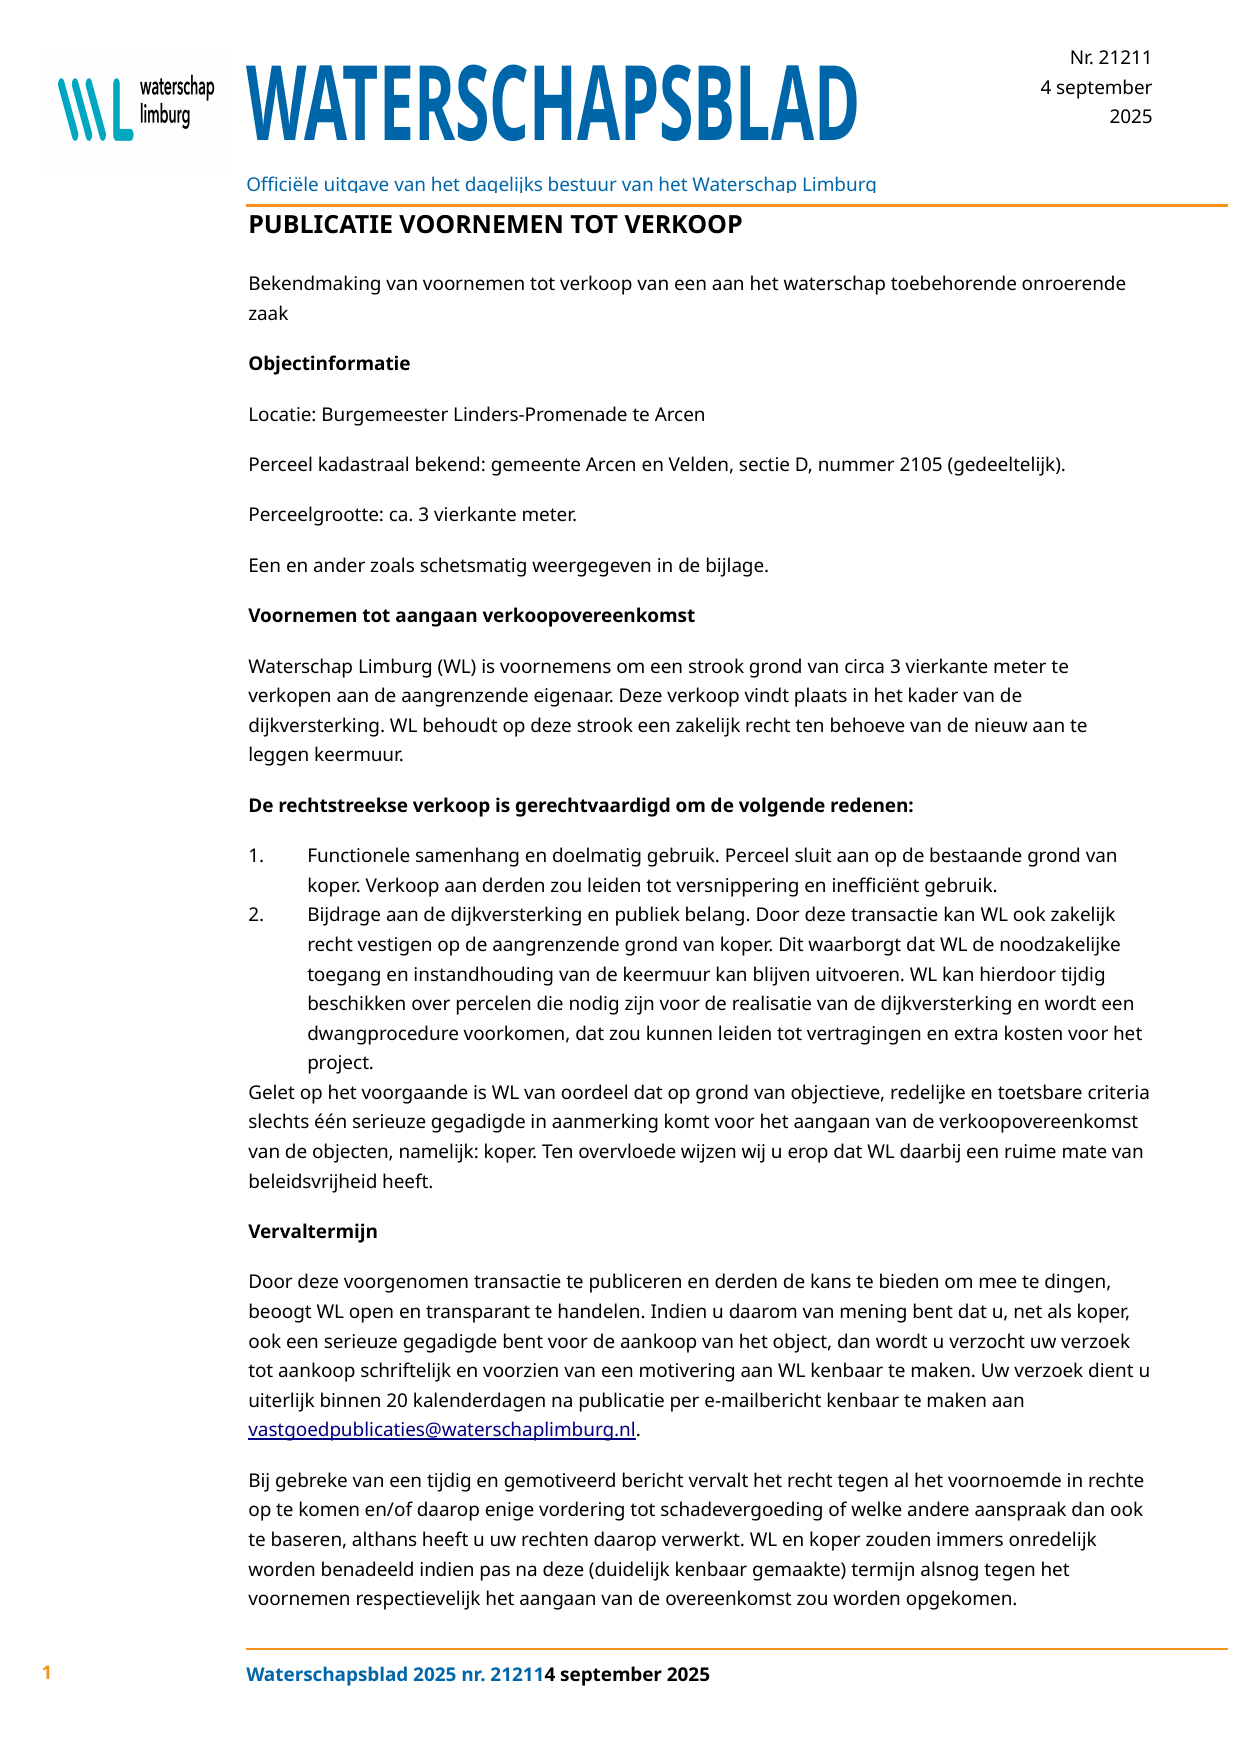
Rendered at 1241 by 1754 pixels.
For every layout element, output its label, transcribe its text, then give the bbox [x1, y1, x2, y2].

text Vervaltermijn [248, 1218, 1152, 1244]
text Bij gebreke van een tijdig en gemotiveerd bericht vervalt het recht tegen al het voornoemde in rechte op te komen en/of daarop enige vordering tot schadevergoeding of welke andere aanspraak dan ook te baseren, althans heeft u uw rechten daarop verwerkt. WL en koper zouden immers onredelijk worden benadeeld indien pas na deze (duidelijk kenbaar gemaakte) termijn alsnog tegen het voornemen respectievelijk het aangaan van de overeenkomst zou worden opgekomen. [248, 1467, 1152, 1611]
text Objectinformatie [248, 350, 1152, 376]
text Door deze voorgenomen transactie te publiceren en derden de kans te bieden om mee te dingen, beoogt WL open en transparant te handelen. Indien u daarom van mening bent dat u, net als koper, ook een serieuze gegadigde bent voor de aankoop van het object, dan wordt u verzocht uw verzoek tot aankoop schriftelijk en voorzien van een motivering aan WL kenbaar te maken. Uw verzoek dient u uiterlijk binnen 20 kalenderdagen na publicatie per e-mailbericht kenbaar te maken aan vastgoedpublicaties@waterschaplimburg.nl. [248, 1269, 1152, 1442]
text Een en ander zoals schetsmatig weergegeven in de bijlage. [248, 552, 1152, 578]
text Waterschap Limburg (WL) is voornemens om een strook grond van circa 3 vierkante meter te verkopen aan de aangrenzende eigenaar. Deze verkoop vindt plaats in het kader van de dijkversterking. WL behoudt op deze strook een zakelijk recht ten behoeve van de nieuw aan te leggen keermuur. [248, 653, 1152, 767]
text Locatie: Burgemeester Linders-Promenade te Arcen [248, 401, 1152, 426]
text Gelet op het voorgaande is WL van oordeel dat op grond van objectieve, redelijke en toetsbare criteria slechts één serieuze gegadigde in aanmerking komt voor het aangaan van de verkoopovereenkomst van de objecten, namelijk: koper. Ten overvloede wijzen wij u erop dat WL daarbij een ruime mate van beleidsvrijheid heeft. [248, 1079, 1152, 1193]
text Bekendmaking van voornemen tot verkoop van een aan het waterschap toebehorende onroerende zaak [248, 270, 1152, 326]
text Perceelgrootte: ca. 3 vierkante meter. [248, 502, 1152, 527]
picture [41, 47, 231, 172]
text Perceel kadastraal bekend: gemeente Arcen en Velden, sectie D, nummer 2105 (gedeeltelijk). [248, 451, 1152, 477]
text PUBLICATIE VOORNEMEN TOT VERKOOP [248, 207, 1152, 241]
list Bijdrage aan de dijkversterking en publiek belang. Door deze transactie kan WL ook zakelijk recht vestigen op de aangrenzende grond van koper. Dit waarborgt dat WL de noodzakelijke toegang en instandhouding van de keermuur kan blijven uitvoeren. WL kan hierdoor tijdig beschikken over percelen die nodig zijn voor de realisatie van de dijkversterking en wordt een dwangprocedure voorkomen, dat zou kunnen leiden tot vertragingen en extra kosten voor het project. [248, 902, 1152, 1075]
list Functionele samenhang en doelmatig gebruik. Perceel sluit aan op de bestaande grond van koper. Verkoop aan derden zou leiden tot versnippering en inefficiënt gebruik. [248, 842, 1152, 898]
text Voornemen tot aangaan verkoopovereenkomst [248, 602, 1152, 628]
text De rechtstreekse verkoop is gerechtvaardigd om de volgende redenen: [248, 792, 1152, 818]
